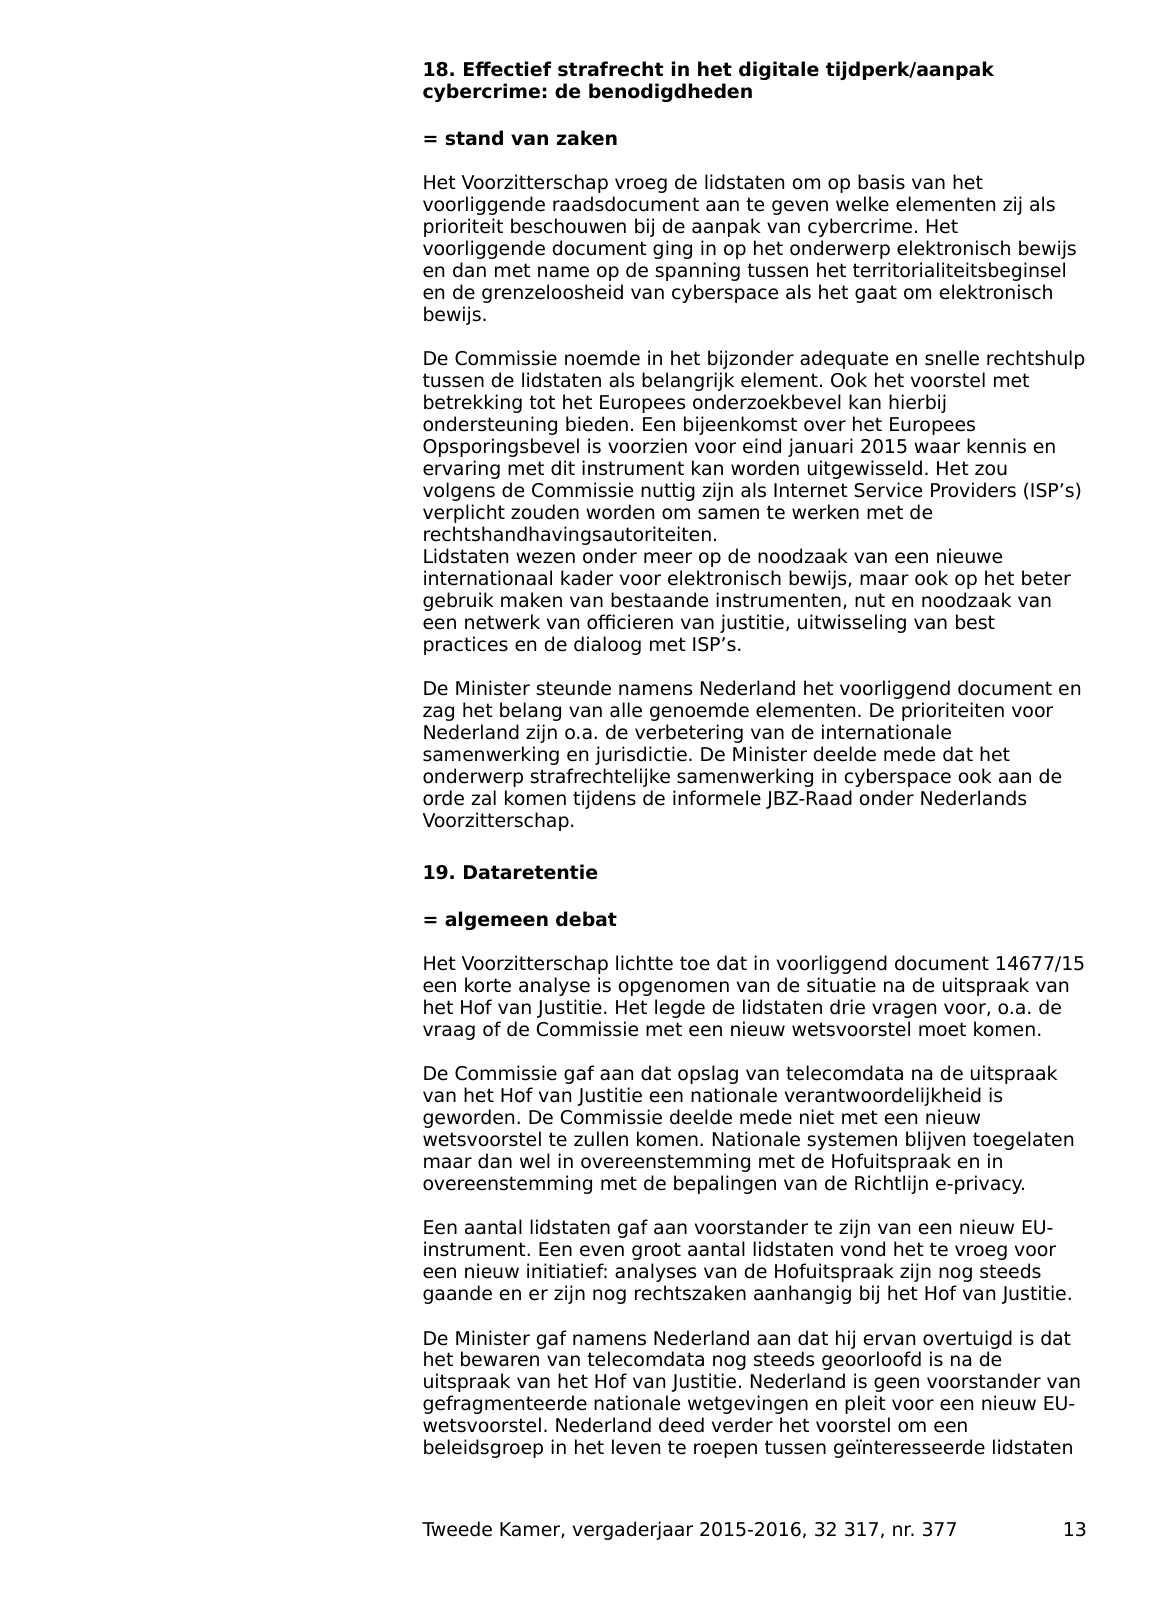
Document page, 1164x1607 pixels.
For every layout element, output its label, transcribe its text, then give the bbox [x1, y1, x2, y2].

text Lidstaten wezen onder meer op de noodzaak van een nieuwe internationaal kader voor elektronisch bewijs, maar ook op het beter gebruik maken van bestaande instrumenten, nut en noodzaak van een netwerk van officieren van justitie, uitwisseling van best practices en de dialoog met ISP’s. [422, 546, 1087, 656]
text Het Voorzitterschap vroeg de lidstaten om op basis van het voorliggende raadsdocument aan te geven welke elementen zij als prioriteit beschouwen bij de aanpak van cybercrime. Het voorliggende document ging in op het onderwerp elektronisch bewijs en dan met name op de spanning tussen het territorialiteitsbeginsel en de grenzeloosheid van cyberspace als het gaat om elektronisch bewijs. [422, 172, 1087, 326]
text De Commissie gaf aan dat opslag van telecomdata na de uitspraak van het Hof van Justitie een nationale verantwoordelijkheid is geworden. De Commissie deelde mede niet met een nieuw wetsvoorstel te zullen komen. Nationale systemen blijven toegelaten maar dan wel in overeenstemming met de Hofuitspraak en in overeenstemming met de bepalingen van de Richtlijn e-privacy. [422, 1063, 1087, 1195]
subtitle 19. Dataretentie [422, 862, 1087, 884]
text Een aantal lidstaten gaf aan voorstander te zijn van een nieuw EU-instrument. Een even groot aantal lidstaten vond het te vroeg voor een nieuw initiatief: analyses van de Hofuitspraak zijn nog steeds gaande en er zijn nog rechtszaken aanhangig bij het Hof van Justitie. [422, 1217, 1087, 1305]
text De Commissie noemde in het bijzonder adequate en snelle rechtshulp tussen de lidstaten als belangrijk element. Ook het voorstel met betrekking tot het Europees onderzoekbevel kan hierbij ondersteuning bieden. Een bijeenkomst over het Europees Opsporingsbevel is voorzien voor eind januari 2015 waar kennis en ervaring met dit instrument kan worden uitgewisseld. Het zou volgens de Commissie nuttig zijn als Internet Service Providers (ISP’s) verplicht zouden worden om samen te werken met de rechtshandhavingsautoriteiten. [422, 348, 1087, 546]
text De Minister gaf namens Nederland aan dat hij ervan overtuigd is dat het bewaren van telecomdata nog steeds geoorloofd is na de uitspraak van het Hof van Justitie. Nederland is geen voorstander van gefragmenteerde nationale wetgevingen en pleit voor een nieuw EU-wetsvoorstel. Nederland deed verder het voorstel om een beleidsgroep in het leven te roepen tussen geïnteresseerde lidstaten [422, 1327, 1087, 1459]
text = stand van zaken [422, 128, 1087, 150]
subtitle 18. Effectief strafrecht in het digitale tijdperk/aanpak cybercrime: de benodigdheden [422, 59, 1087, 103]
text De Minister steunde namens Nederland het voorliggend document en zag het belang van alle genoemde elementen. De prioriteiten voor Nederland zijn o.a. de verbetering van de internationale samenwerking en jurisdictie. De Minister deelde mede dat het onderwerp strafrechtelijke samenwerking in cyberspace ook aan de orde zal komen tijdens de informele JBZ-Raad onder Nederlands Voorzitterschap. [422, 678, 1087, 832]
text = algemeen debat [422, 909, 1087, 931]
text Het Voorzitterschap lichtte toe dat in voorliggend document 14677/15 een korte analyse is opgenomen van de situatie na de uitspraak van het Hof van Justitie. Het legde de lidstaten drie vragen voor, o.a. de vraag of de Commissie met een nieuw wetsvoorstel moet komen. [422, 953, 1087, 1041]
